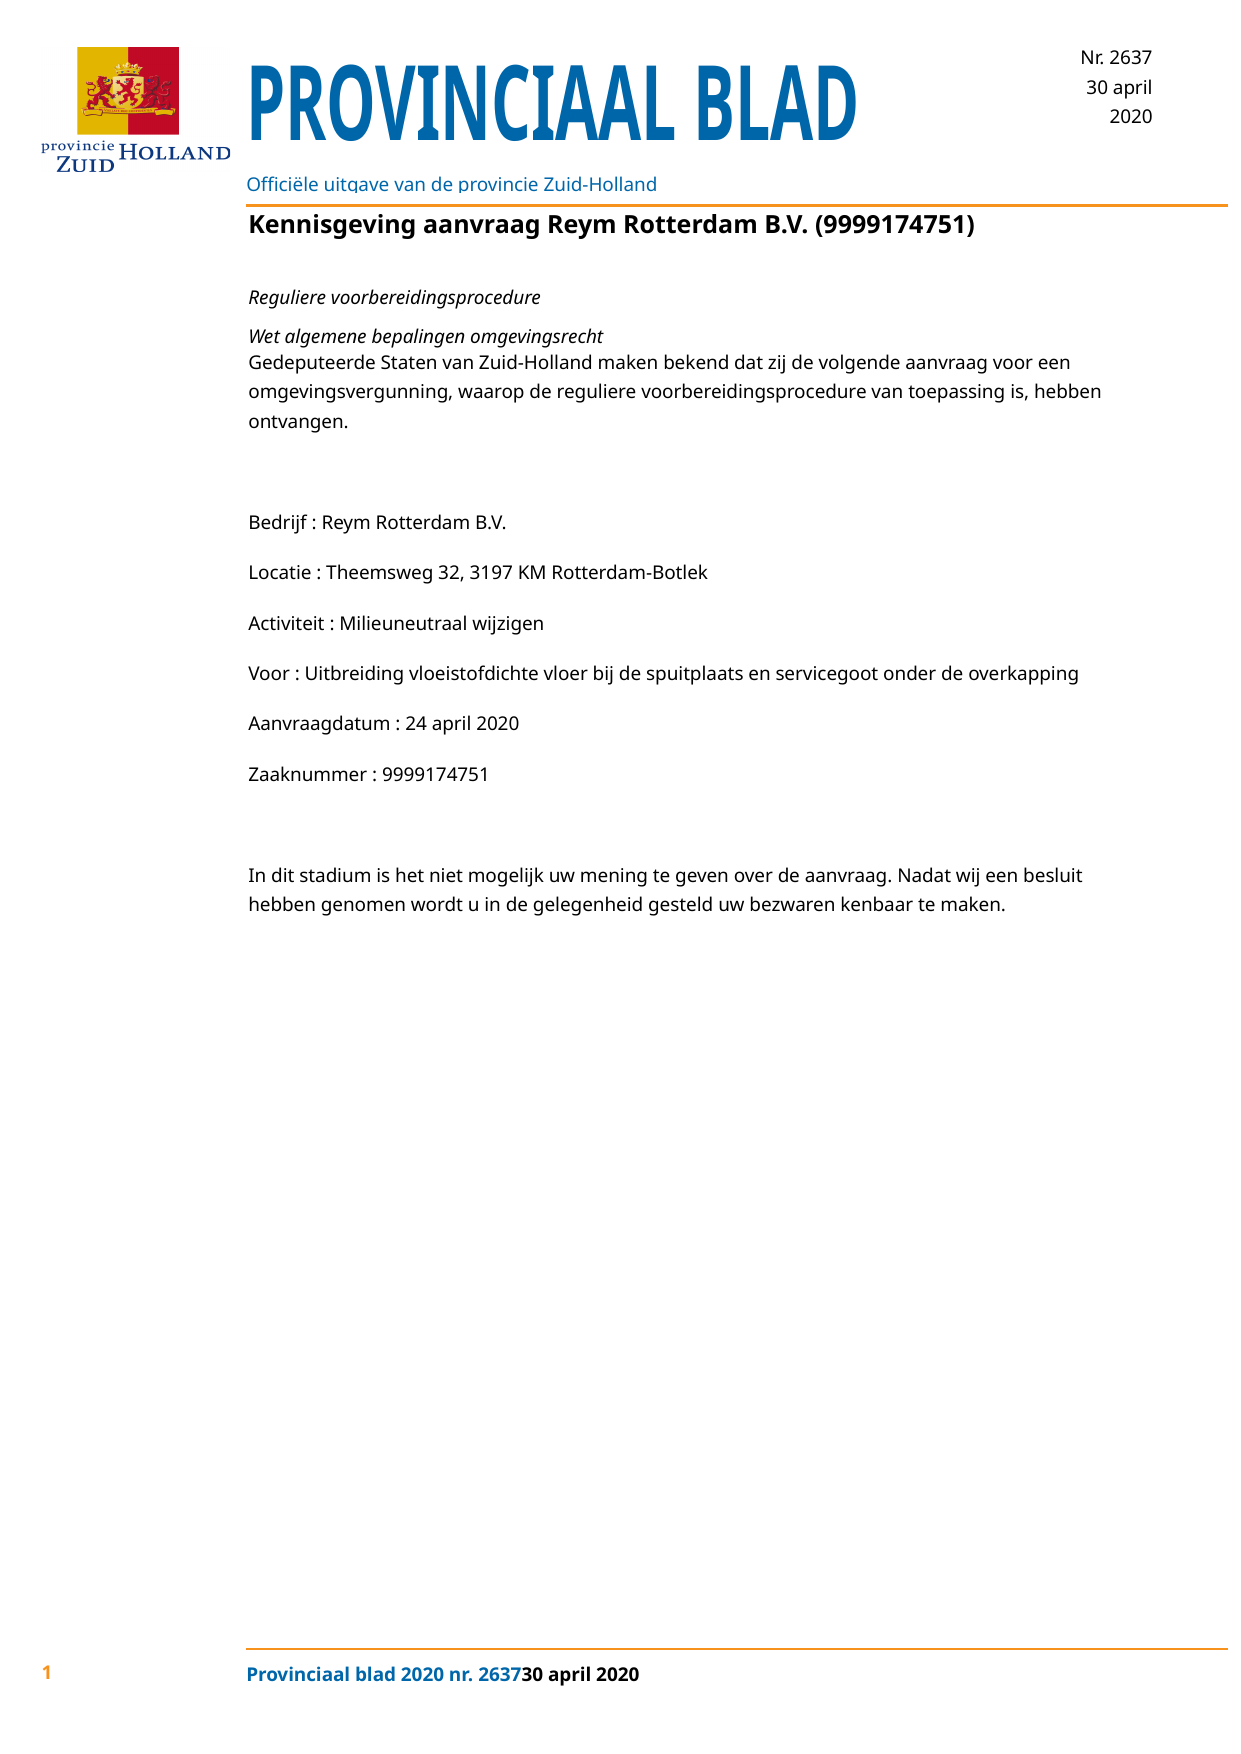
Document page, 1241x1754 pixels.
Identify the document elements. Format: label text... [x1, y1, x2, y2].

text Voor : Uitbreiding vloeistofdichte vloer bij de spuitplaats en servicegoot onder de overkapping [248, 660, 1152, 686]
text In dit stadium is het niet mogelijk uw mening te geven over de aanvraag. Nadat wij een besluit hebben genomen wordt u in de gelegenheid gesteld uw bezwaren kenbaar te maken. [248, 862, 1152, 917]
text Wet algemene bepalingen omgevingsrecht [248, 323, 1152, 349]
text Locatie : Theemsweg 32, 3197 KM Rotterdam-Botlek [248, 559, 1152, 585]
text Kennisgeving aanvraag Reym Rotterdam B.V. (9999174751) [248, 207, 1152, 241]
text Bedrijf : Reym Rotterdam B.V. [248, 509, 1152, 534]
text Gedeputeerde Staten van Zuid-Holland maken bekend dat zij de volgende aanvraag voor een omgevingsvergunning, waarop de reguliere voorbereidingsprocedure van toepassing is, hebben ontvangen. [248, 349, 1152, 434]
text Aanvraagdatum : 24 april 2020 [248, 711, 1152, 736]
text Activiteit : Milieuneutraal wijzigen [248, 610, 1152, 635]
picture [41, 47, 231, 172]
text Reguliere voorbereidingsprocedure [248, 284, 1152, 309]
text Zaaknummer : 9999174751 [248, 761, 1152, 787]
